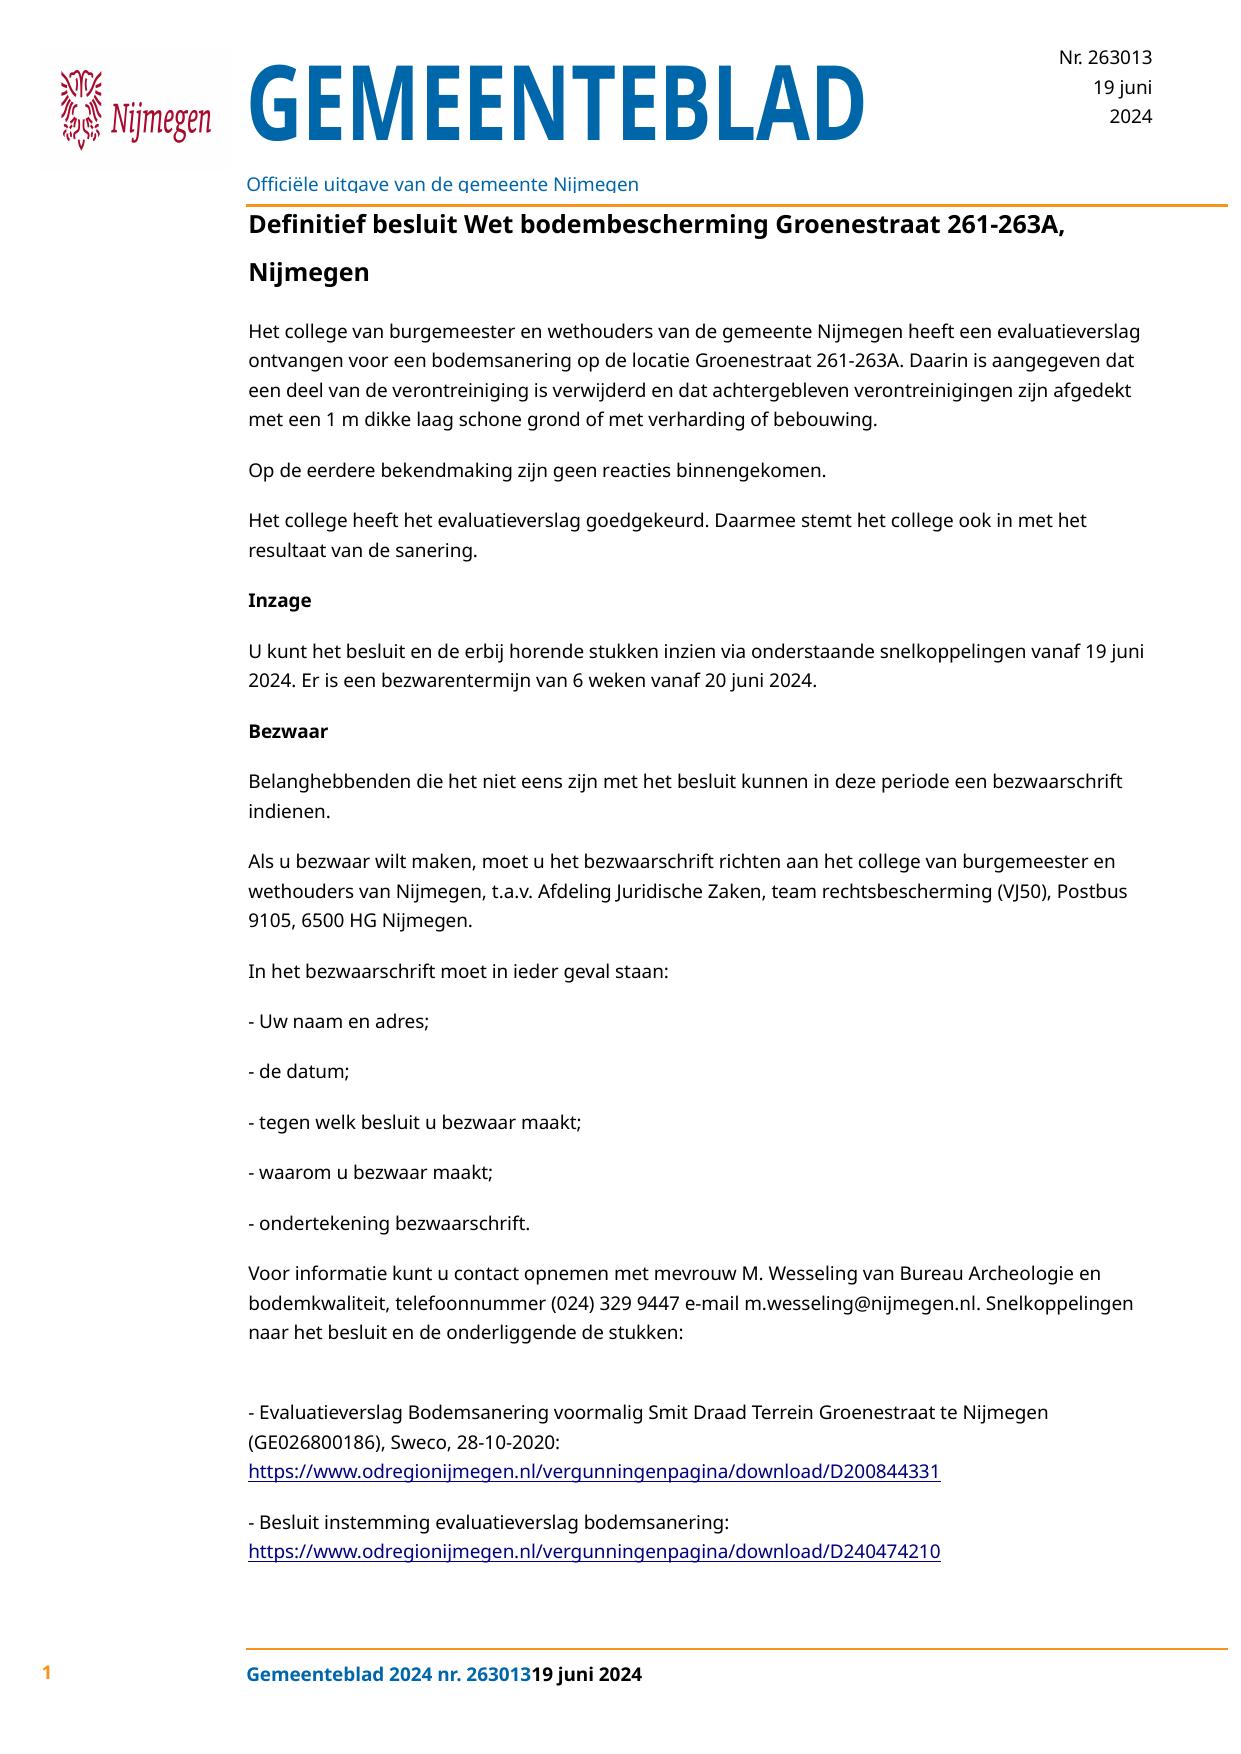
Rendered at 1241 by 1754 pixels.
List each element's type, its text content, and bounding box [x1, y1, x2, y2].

text Inzage [248, 587, 1152, 613]
text - ondertekening bezwaarschrift. [248, 1210, 1152, 1236]
text Bezwaar [248, 718, 1152, 744]
text In het bezwaarschrift moet in ieder geval staan: [248, 958, 1152, 984]
text Belanghebbenden die het niet eens zijn met het besluit kunnen in deze periode een bezwaarschrift indienen. [248, 768, 1152, 824]
text - waarom u bezwaar maakt; [248, 1159, 1152, 1185]
text Voor informatie kunt u contact opnemen met mevrouw M. Wesseling van Bureau Archeologie en bodemkwaliteit, telefoonnummer (024) 329 9447 e-mail m.wesseling@nijmegen.nl. Snelkoppelingen naar het besluit en de onderliggende de stukken: [248, 1260, 1152, 1345]
text Het college van burgemeester en wethouders van de gemeente Nijmegen heeft een evaluatieverslag ontvangen voor een bodemsanering op de locatie Groenestraat 261-263A. Daarin is aangegeven dat een deel van de verontreiniging is verwijderd en dat achtergebleven verontreinigingen zijn afgedekt met een 1 m dikke laag schone grond of met verharding of bebouwing. [248, 318, 1152, 432]
text - Besluit instemming evaluatieverslag bodemsanering: https://www.odregionijmegen.nl/vergunningenpagina/download/D240474210 [248, 1509, 1152, 1564]
text - de datum; [248, 1059, 1152, 1084]
text Definitief besluit Wet bodembescherming Groenestraat 261-263A, Nijmegen [248, 207, 1152, 288]
text Het college heeft het evaluatieverslag goedgekeurd. Daarmee stemt het college ook in met het resultaat van de sanering. [248, 507, 1152, 563]
text - Evaluatieverslag Bodemsanering voormalig Smit Draad Terrein Groenestraat te Nijmegen (GE026800186), Sweco, 28-10-2020: https://www.odregionijmegen.nl/vergunningenpagina/download/D200844331 [248, 1399, 1152, 1484]
picture [41, 47, 231, 172]
text - Uw naam en adres; [248, 1008, 1152, 1034]
text U kunt het besluit en de erbij horende stukken inzien via onderstaande snelkoppelingen vanaf 19 juni 2024. Er is een bezwarentermijn van 6 weken vanaf 20 juni 2024. [248, 638, 1152, 693]
text - tegen welk besluit u bezwaar maakt; [248, 1109, 1152, 1135]
text Als u bezwaar wilt maken, moet u het bezwaarschrift richten aan het college van burgemeester en wethouders van Nijmegen, t.a.v. Afdeling Juridische Zaken, team rechtsbescherming (VJ50), Postbus 9105, 6500 HG Nijmegen. [248, 848, 1152, 933]
text Op de eerdere bekendmaking zijn geen reacties binnengekomen. [248, 457, 1152, 483]
